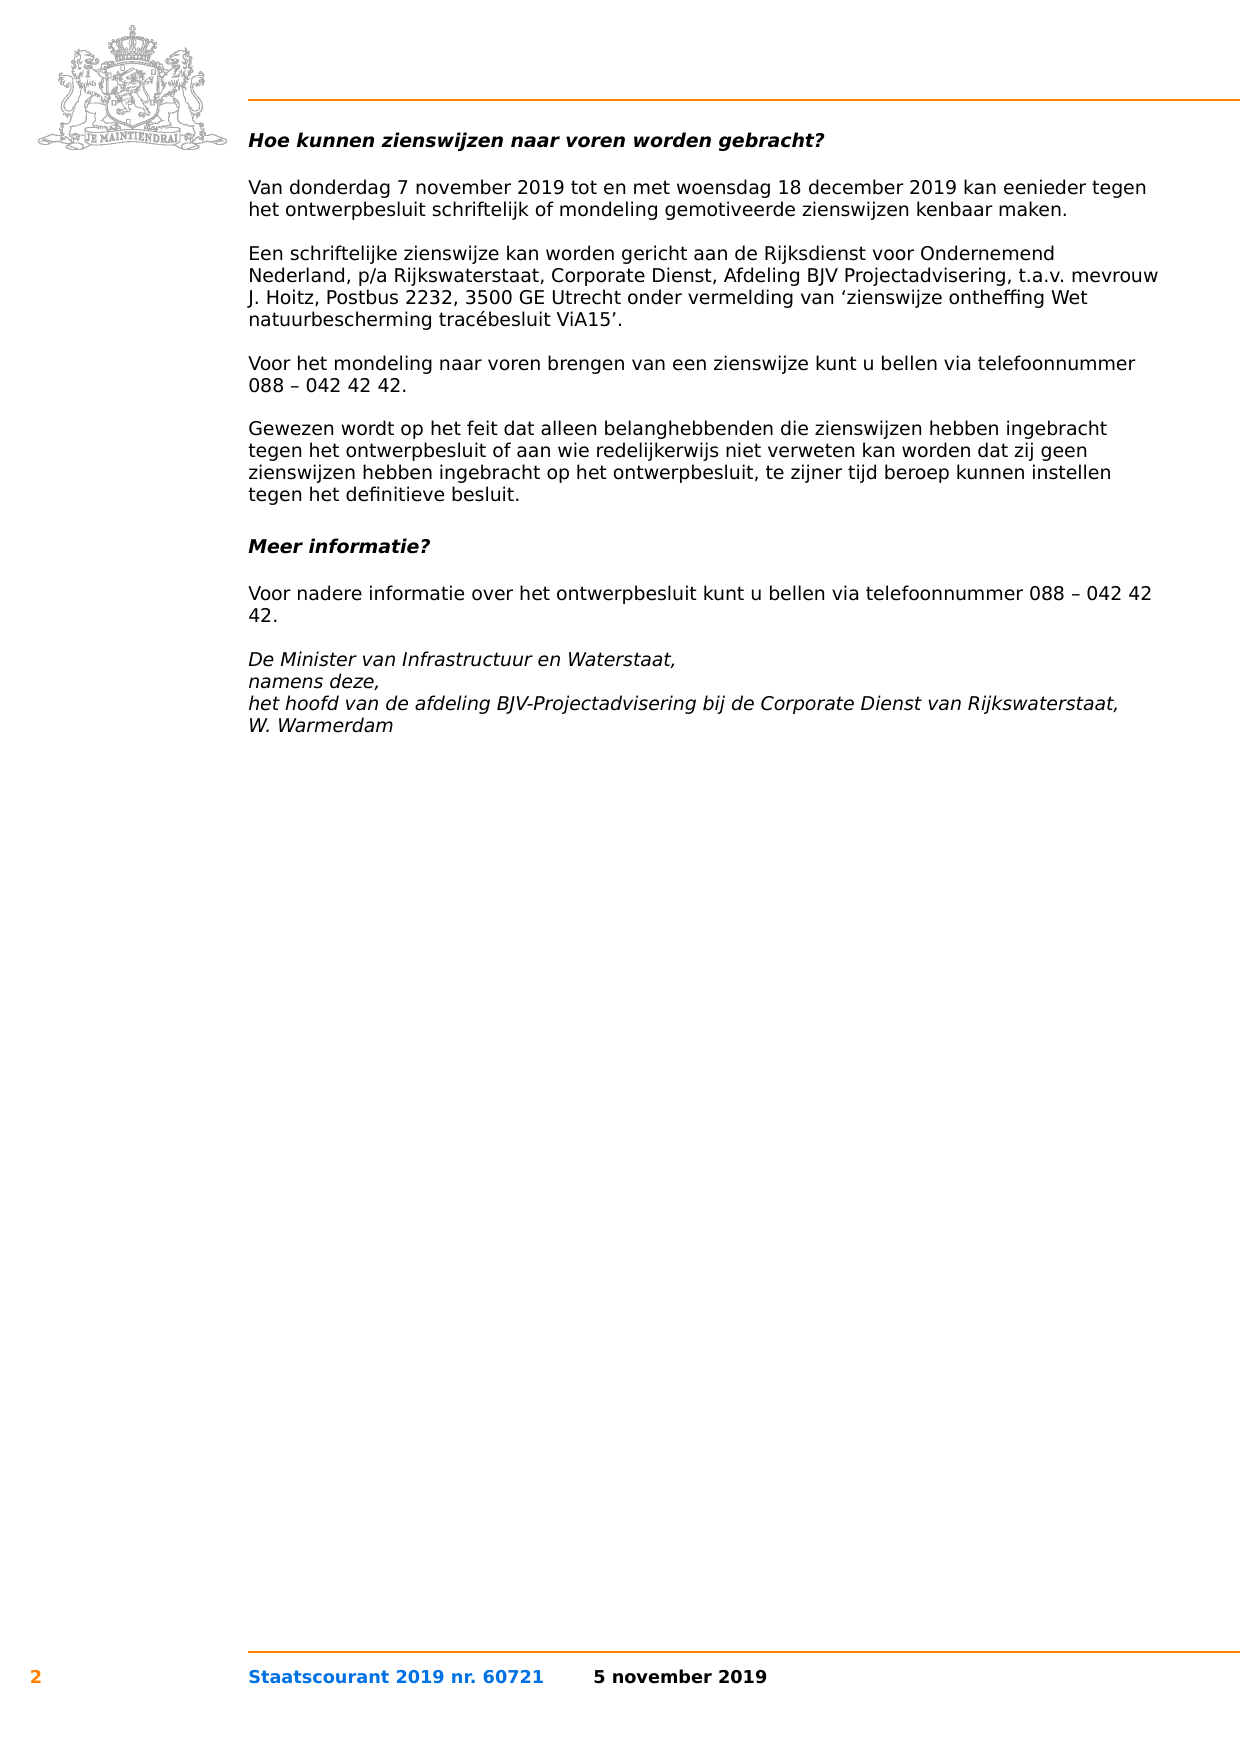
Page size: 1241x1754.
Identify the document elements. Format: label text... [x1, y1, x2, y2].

picture [38, 25, 227, 150]
subtitle Meer informatie? [248, 536, 1163, 558]
text Voor nadere informatie over het ontwerpbesluit kunt u bellen via telefoonnummer 088 – 042 42 42. [248, 583, 1163, 627]
subtitle Hoe kunnen zienswijzen naar voren worden gebracht? [248, 130, 1163, 152]
text Voor het mondeling naar voren brengen van een zienswijze kunt u bellen via telefoonnummer 088 – 042 42 42. [248, 352, 1163, 396]
text De Minister van Infrastructuur en Waterstaat, namens deze, het hoofd van de afdeling BJV-Projectadvisering bij de Corporate Dienst van Rijkswaterstaat, W. Warmerdam [248, 649, 1163, 737]
text Gewezen wordt op het feit dat alleen belanghebbenden die zienswijzen hebben ingebracht tegen het ontwerpbesluit of aan wie redelijkerwijs niet verweten kan worden dat zij geen zienswijzen hebben ingebracht op het ontwerpbesluit, te zijner tijd beroep kunnen instellen tegen het definitieve besluit. [248, 418, 1163, 506]
text Van donderdag 7 november 2019 tot en met woensdag 18 december 2019 kan eenieder tegen het ontwerpbesluit schriftelijk of mondeling gemotiveerde zienswijzen kenbaar maken. [248, 177, 1163, 221]
text Een schriftelijke zienswijze kan worden gericht aan de Rijksdienst voor Ondernemend Nederland, p/a Rijkswaterstaat, Corporate Dienst, Afdeling BJV Projectadvisering, t.a.v. mevrouw J. Hoitz, Postbus 2232, 3500 GE Utrecht onder vermelding van ‘zienswijze ontheffing Wet natuurbescherming tracébesluit ViA15’. [248, 243, 1163, 331]
